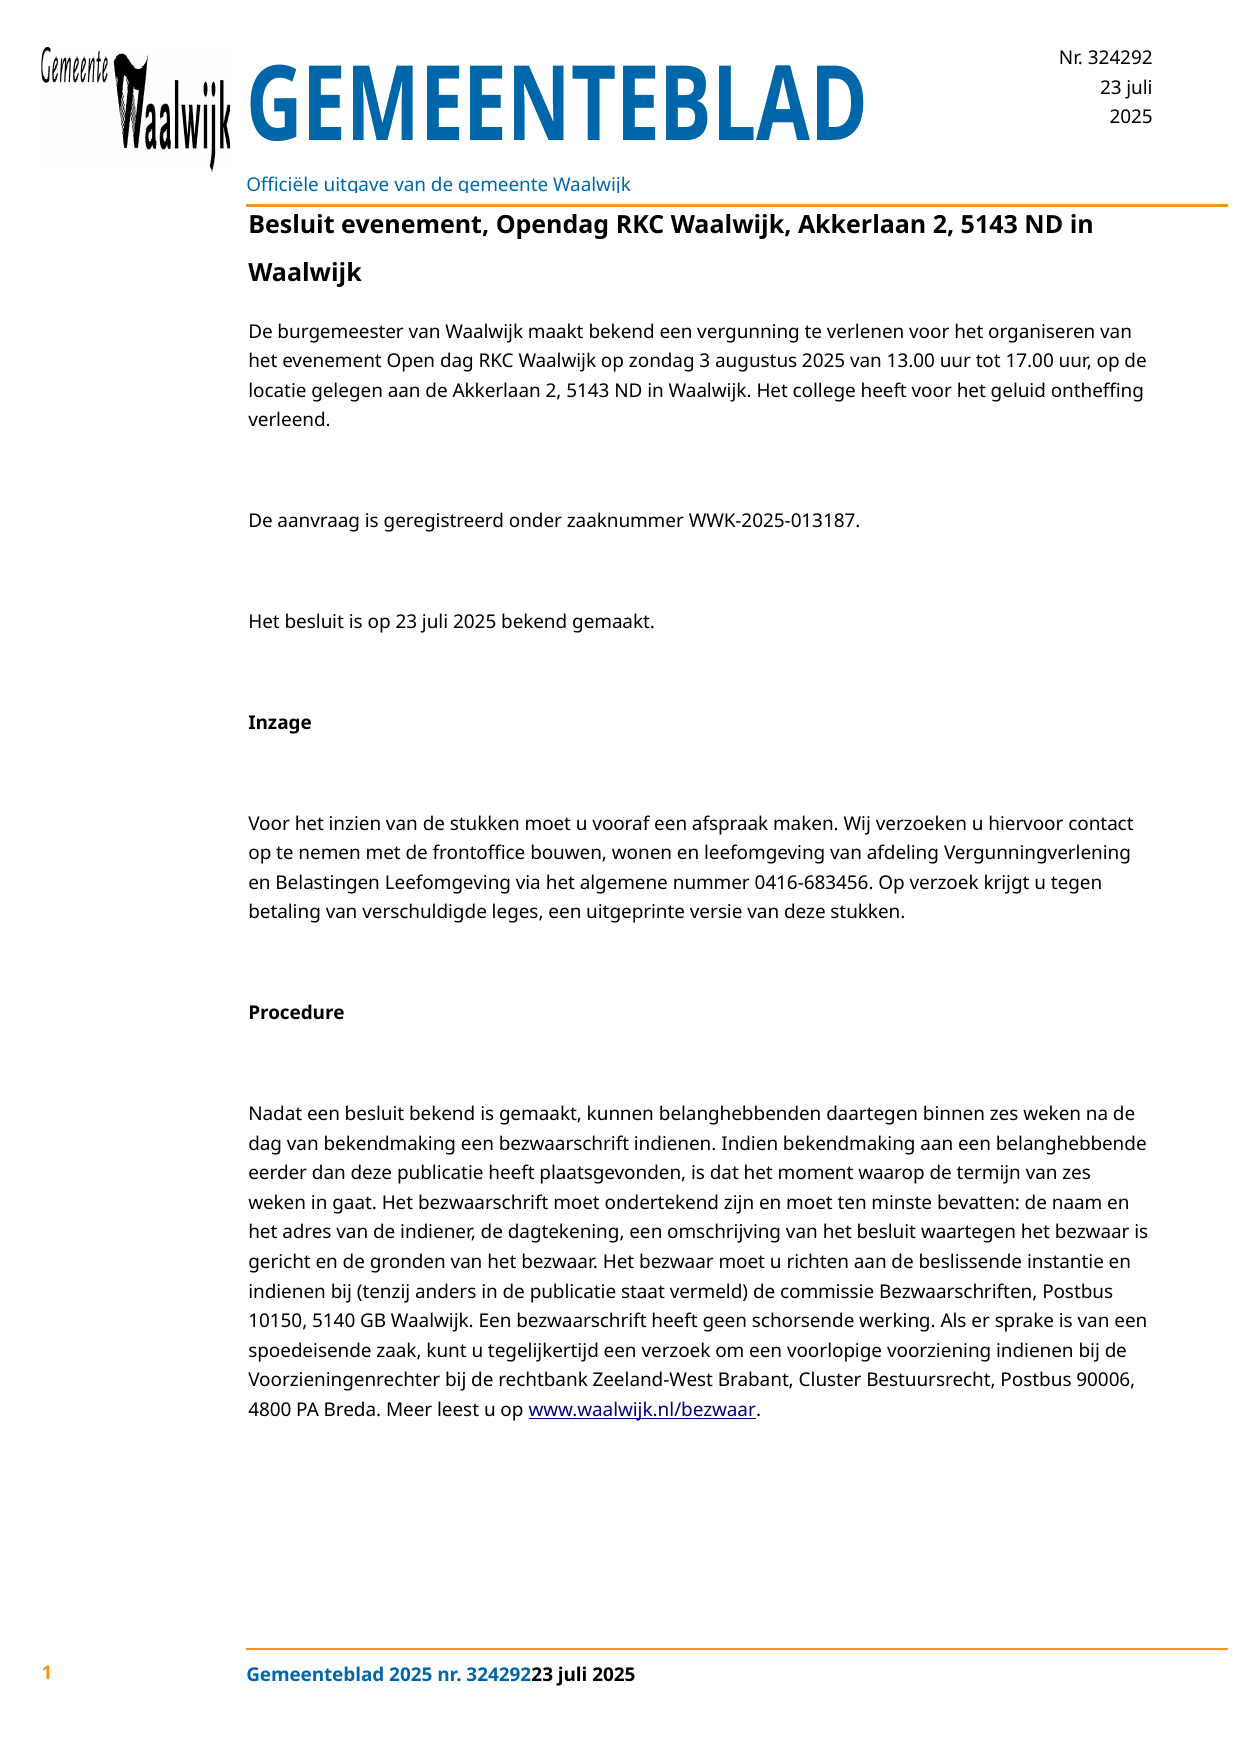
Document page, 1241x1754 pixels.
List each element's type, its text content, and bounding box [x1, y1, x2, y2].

text Inzage [248, 709, 1152, 735]
picture [41, 47, 231, 172]
text Nadat een besluit bekend is gemaakt, kunnen belanghebbenden daartegen binnen zes weken na de dag van bekendmaking een bezwaarschrift indienen. Indien bekendmaking aan een belanghebbende eerder dan deze publicatie heeft plaatsgevonden, is dat het moment waarop de termijn van zes weken in gaat. Het bezwaarschrift moet ondertekend zijn en moet ten minste bevatten: de naam en het adres van de indiener, de dagtekening, een omschrijving van het besluit waartegen het bezwaar is gericht en de gronden van het bezwaar. Het bezwaar moet u richten aan de beslissende instantie en indienen bij (tenzij anders in de publicatie staat vermeld) de commissie Bezwaarschriften, Postbus 10150, 5140 GB Waalwijk. Een bezwaarschrift heeft geen schorsende werking. Als er sprake is van een spoedeisende zaak, kunt u tegelijkertijd een verzoek om een voorlopige voorziening indienen bij de Voorzieningenrechter bij de rechtbank Zeeland-West Brabant, Cluster Bestuursrecht, Postbus 90006, 4800 PA Breda. Meer leest u op www.waalwijk.nl/bezwaar. [248, 1100, 1152, 1422]
text De burgemeester van Waalwijk maakt bekend een vergunning te verlenen voor het organiseren van het evenement Open dag RKC Waalwijk op zondag 3 augustus 2025 van 13.00 uur tot 17.00 uur, op de locatie gelegen aan de Akkerlaan 2, 5143 ND in Waalwijk. Het college heeft voor het geluid ontheffing verleend. [248, 318, 1152, 432]
text Voor het inzien van de stukken moet u vooraf een afspraak maken. Wij verzoeken u hiervoor contact op te nemen met de frontoffice bouwen, wonen en leefomgeving van afdeling Vergunningverlening en Belastingen Leefomgeving via het algemene nummer 0416-683456. Op verzoek krijgt u tegen betaling van verschuldigde leges, een uitgeprinte versie van deze stukken. [248, 810, 1152, 924]
text Het besluit is op 23 juli 2025 bekend gemaakt. [248, 608, 1152, 634]
text Procedure [248, 999, 1152, 1025]
text Besluit evenement, Opendag RKC Waalwijk, Akkerlaan 2, 5143 ND in Waalwijk [248, 207, 1152, 288]
text De aanvraag is geregistreerd onder zaaknummer WWK-2025-013187. [248, 507, 1152, 533]
